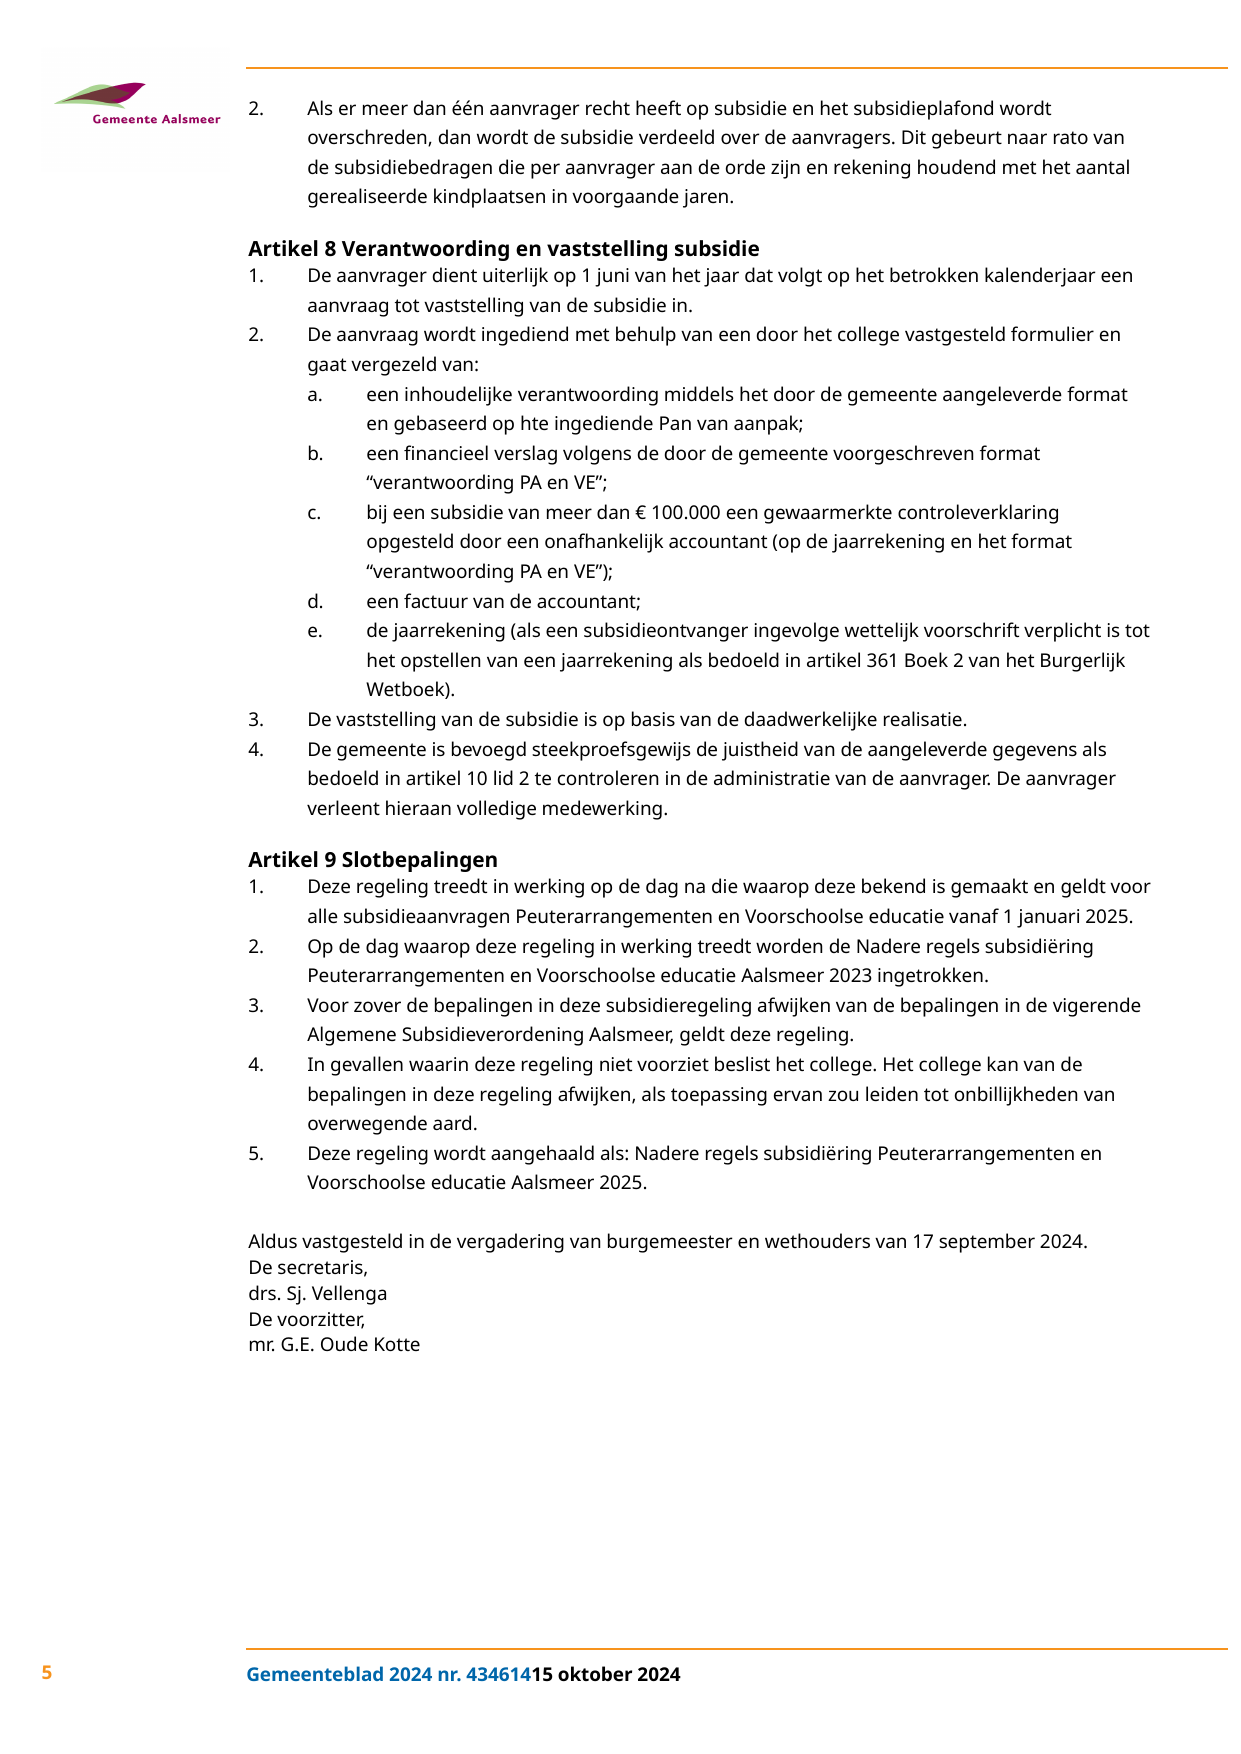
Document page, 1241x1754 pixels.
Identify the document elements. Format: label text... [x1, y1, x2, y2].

list bij een subsidie van meer dan € 100.000 een gewaarmerkte controleverklaring opgesteld door een onafhankelijk accountant (op de jaarrekening en het format “verantwoording PA en VE”); [307, 499, 1152, 584]
list De vaststelling van de subsidie is op basis van de daadwerkelijke realisatie. [248, 706, 1152, 732]
text drs. Sj. Vellenga [248, 1280, 1152, 1306]
list een inhoudelijke verantwoording middels het door de gemeente aangeleverde format en gebaseerd op hte ingediende Pan van aanpak; [307, 381, 1152, 436]
list Deze regeling wordt aangehaald als: Nadere regels subsidiëring Peuterarrangementen en Voorschoolse educatie Aalsmeer 2025. [248, 1140, 1152, 1195]
list een factuur van de accountant; [307, 588, 1152, 613]
list De aanvrager dient uiterlijk op 1 juni van het jaar dat volgt op het betrokken kalenderjaar een aanvraag tot vaststelling van de subsidie in. [248, 262, 1152, 318]
list Op de dag waarop deze regeling in werking treedt worden de Nadere regels subsidiëring Peuterarrangementen en Voorschoolse educatie Aalsmeer 2023 ingetrokken. [248, 933, 1152, 988]
list De aanvraag wordt ingediend met behulp van een door het college vastgesteld formulier en gaat vergezeld van: [248, 322, 1152, 377]
picture [41, 47, 231, 172]
list Deze regeling treedt in werking op de dag na die waarop deze bekend is gemaakt en geldt voor alle subsidieaanvragen Peuterarrangementen en Voorschoolse educatie vanaf 1 januari 2025. [248, 874, 1152, 929]
list De gemeente is bevoegd steekproefsgewijs de juistheid van de aangeleverde gegevens als bedoeld in artikel 10 lid 2 te controleren in de administratie van de aanvrager. De aanvrager verleent hieraan volledige medewerking. [248, 736, 1152, 821]
text mr. G.E. Oude Kotte [248, 1332, 1152, 1357]
text Artikel 8 Verantwoording en vaststelling subsidie [248, 234, 1152, 262]
list de jaarrekening (als een subsidieontvanger ingevolge wettelijk voorschrift verplicht is tot het opstellen van een jaarrekening als bedoeld in artikel 361 Boek 2 van het Burgerlijk Wetboek). [307, 617, 1152, 702]
text De voorzitter, [248, 1306, 1152, 1332]
list Als er meer dan één aanvrager recht heeft op subsidie en het subsidieplafond wordt overschreden, dan wordt de subsidie verdeeld over de aanvragers. Dit gebeurt naar rato van de subsidiebedragen die per aanvrager aan de orde zijn en rekening houdend met het aantal gerealiseerde kindplaatsen in voorgaande jaren. [248, 95, 1152, 209]
text Artikel 9 Slotbepalingen [248, 845, 1152, 874]
list In gevallen waarin deze regeling niet voorziet beslist het college. Het college kan van de bepalingen in deze regeling afwijken, als toepassing ervan zou leiden tot onbillijkheden van overwegende aard. [248, 1051, 1152, 1136]
text De secretaris, [248, 1254, 1152, 1280]
text Aldus vastgesteld in de vergadering van burgemeester en wethouders van 17 september 2024. [248, 1229, 1152, 1254]
list een financieel verslag volgens de door de gemeente voorgeschreven format “verantwoording PA en VE”; [307, 440, 1152, 495]
list Voor zover de bepalingen in deze subsidieregeling afwijken van de bepalingen in de vigerende Algemene Subsidieverordening Aalsmeer, geldt deze regeling. [248, 992, 1152, 1047]
